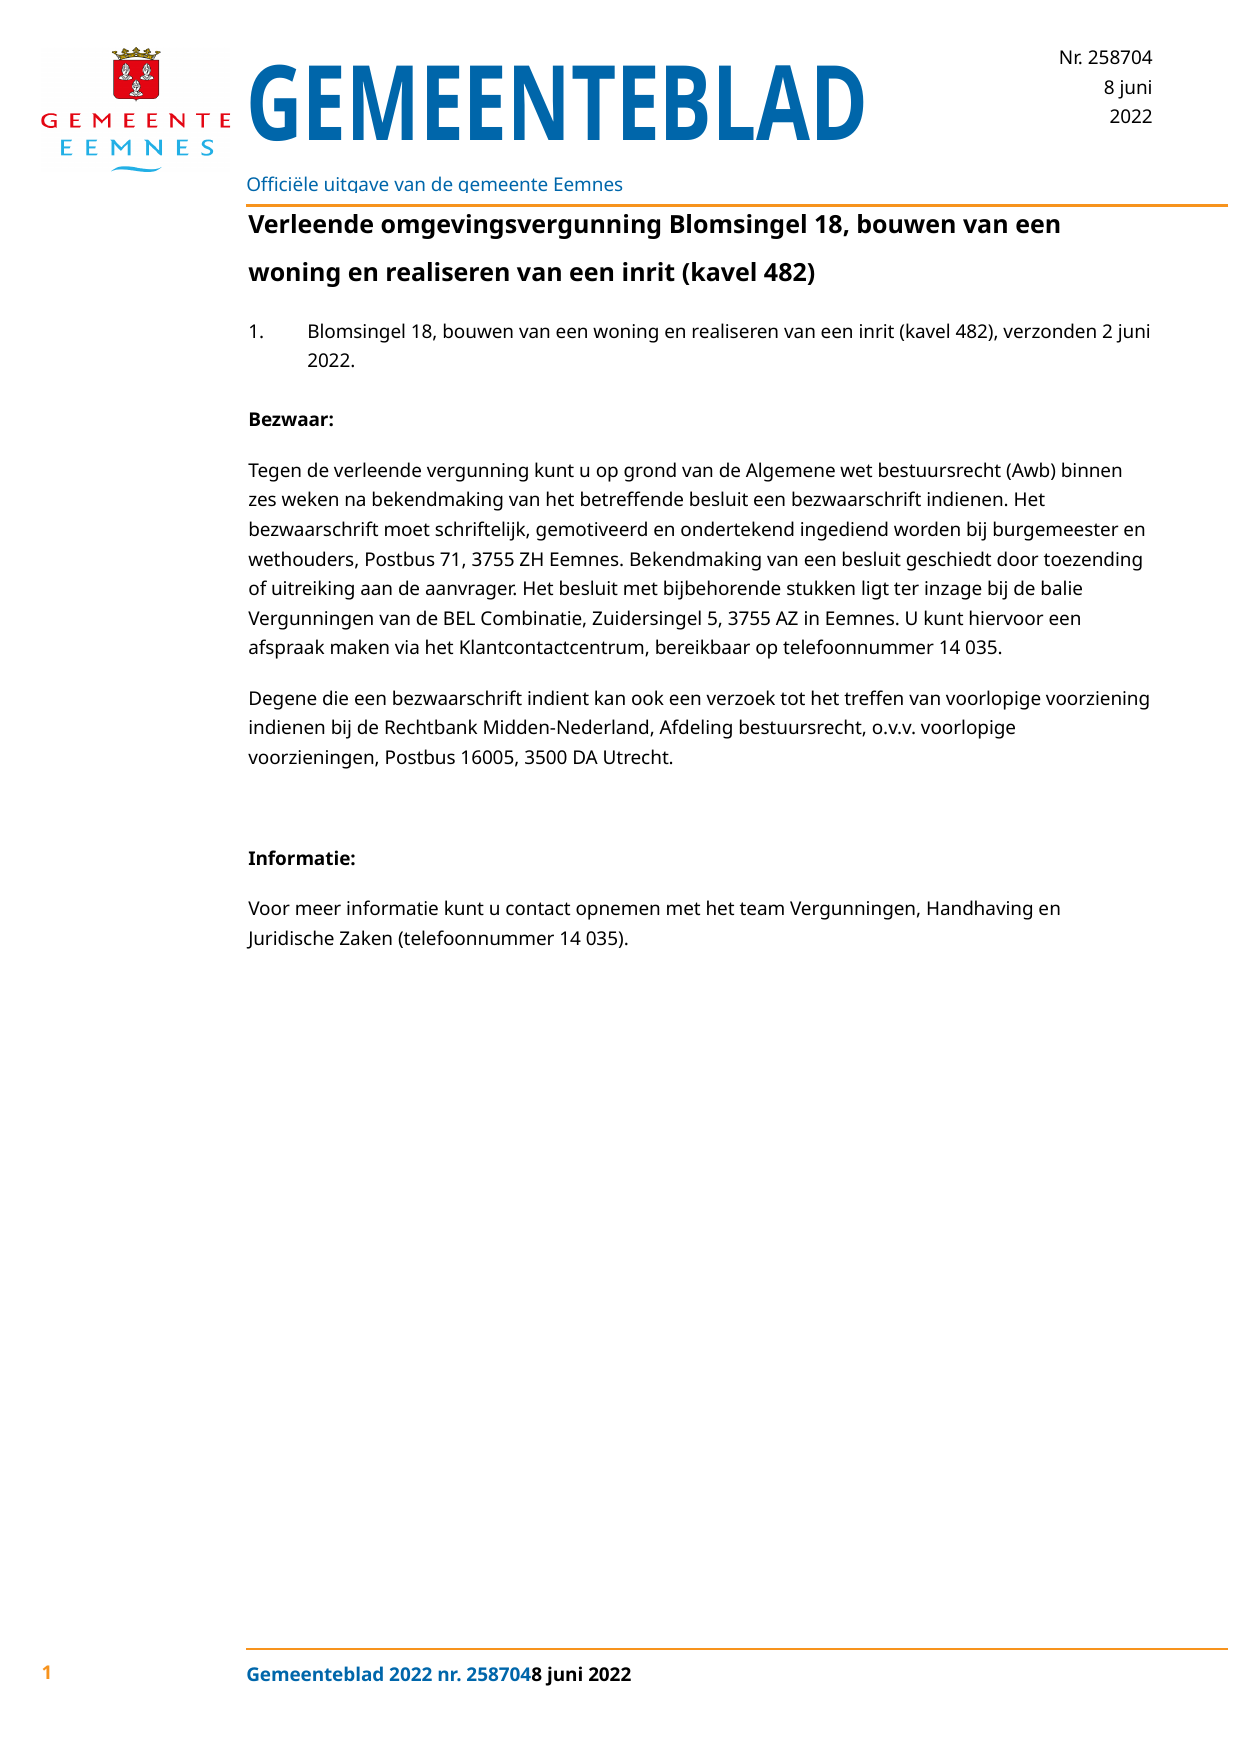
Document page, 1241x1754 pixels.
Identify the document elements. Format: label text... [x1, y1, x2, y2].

text Verleende omgevingsvergunning Blomsingel 18, bouwen van een woning en realiseren van een inrit (kavel 482) [248, 207, 1152, 288]
text Voor meer informatie kunt u contact opnemen met het team Vergunningen, Handhaving en Juridische Zaken (telefoonnummer 14 035). [248, 895, 1152, 951]
picture [41, 47, 231, 172]
text Degene die een bezwaarschrift indient kan ook een verzoek tot het treffen van voorlopige voorziening indienen bij de Rechtbank Midden-Nederland, Afdeling bestuursrecht, o.v.v. voorlopige voorzieningen, Postbus 16005, 3500 DA Utrecht. [248, 685, 1152, 770]
text Tegen de verleende vergunning kunt u op grond van de Algemene wet bestuursrecht (Awb) binnen zes weken na bekendmaking van het betreffende besluit een bezwaarschrift indienen. Het bezwaarschrift moet schriftelijk, gemotiveerd en ondertekend ingediend worden bij burgemeester en wethouders, Postbus 71, 3755 ZH Eemnes. Bekendmaking van een besluit geschiedt door toezending of uitreiking aan de aanvrager. Het besluit met bijbehorende stukken ligt ter inzage bij de balie Vergunningen van de BEL Combinatie, Zuidersingel 5, 3755 AZ in Eemnes. U kunt hiervoor een afspraak maken via het Klantcontactcentrum, bereikbaar op telefoonnummer 14 035. [248, 457, 1152, 660]
text Informatie: [248, 845, 1152, 871]
text Bezwaar: [248, 407, 1152, 432]
list Blomsingel 18, bouwen van een woning en realiseren van een inrit (kavel 482), verzonden 2 juni 2022. [248, 318, 1152, 373]
